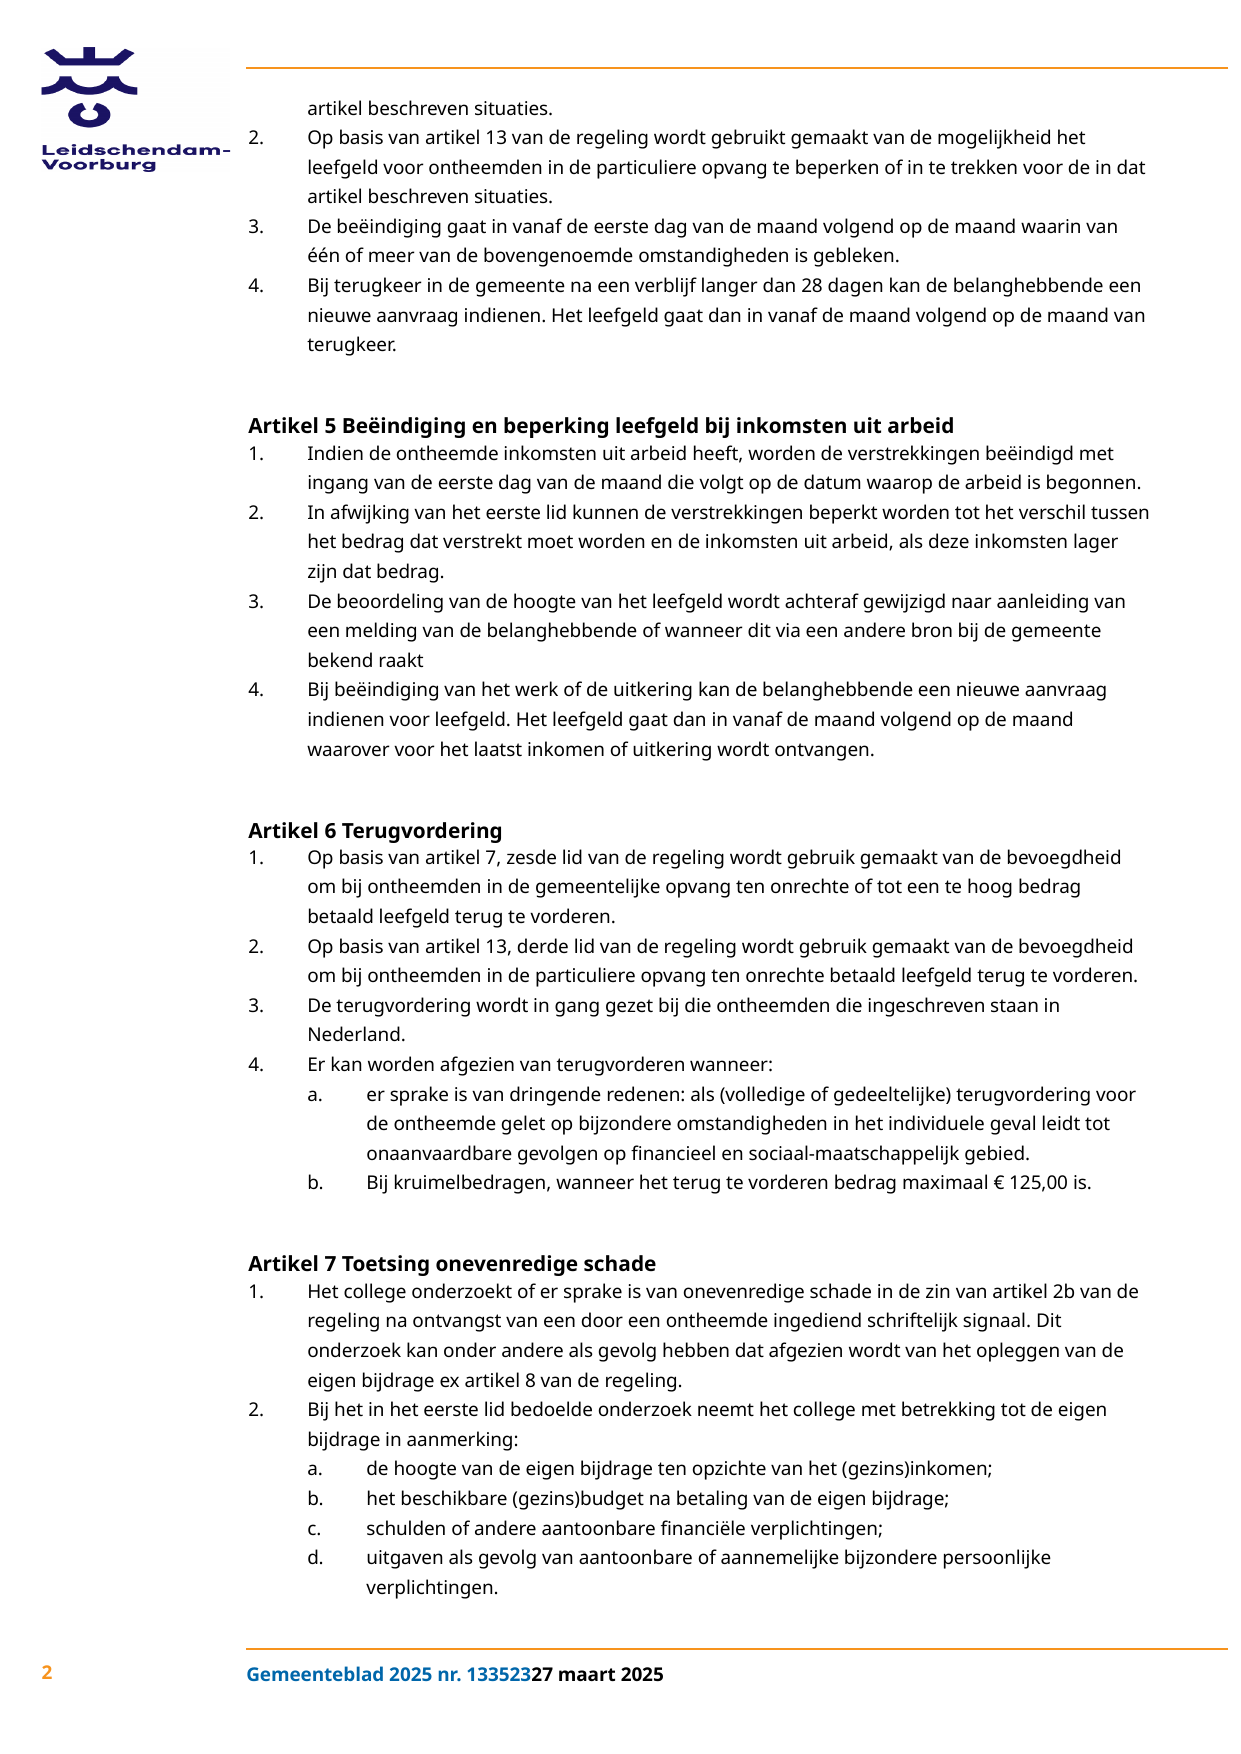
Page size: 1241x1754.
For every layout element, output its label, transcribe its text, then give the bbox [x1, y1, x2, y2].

list Bij beëindiging van het werk of de uitkering kan de belanghebbende een nieuwe aanvraag indienen voor leefgeld. Het leefgeld gaat dan in vanaf de maand volgend op de maand waarover voor het laatst inkomen of uitkering wordt ontvangen. [248, 677, 1152, 761]
list Er kan worden afgezien van terugvorderen wanneer: [248, 1051, 1152, 1077]
list Het college onderzoekt of er sprake is van onevenredige schade in de zin van artikel 2b van de regeling na ontvangst van een door een ontheemde ingediend schriftelijk signaal. Dit onderzoek kan onder andere als gevolg hebben dat afgezien wordt van het opleggen van de eigen bijdrage ex artikel 8 van de regeling. [248, 1278, 1152, 1392]
list In afwijking van het eerste lid kunnen de verstrekkingen beperkt worden tot het verschil tussen het bedrag dat verstrekt moet worden en de inkomsten uit arbeid, als deze inkomsten lager zijn dat bedrag. [248, 499, 1152, 584]
list De beëindiging gaat in vanaf de eerste dag van de maand volgend op de maand waarin van één of meer van de bovengenoemde omstandigheden is gebleken. [248, 213, 1152, 268]
list De beoordeling van de hoogte van het leefgeld wordt achteraf gewijzigd naar aanleiding van een melding van de belanghebbende of wanneer dit via een andere bron bij de gemeente bekend raakt [248, 588, 1152, 673]
list artikel beschreven situaties. [248, 95, 1152, 121]
list Indien de ontheemde inkomsten uit arbeid heeft, worden de verstrekkingen beëindigd met ingang van de eerste dag van de maand die volgt op de datum waarop de arbeid is begonnen. [248, 440, 1152, 495]
list Bij terugkeer in de gemeente na een verblijf langer dan 28 dagen kan de belanghebbende een nieuwe aanvraag indienen. Het leefgeld gaat dan in vanaf de maand volgend op de maand van terugkeer. [248, 272, 1152, 357]
list er sprake is van dringende redenen: als (volledige of gedeeltelijke) terugvordering voor de ontheemde gelet op bijzondere omstandigheden in het individuele geval leidt tot onaanvaardbare gevolgen op financieel en sociaal-maatschappelijk gebied. [307, 1081, 1152, 1166]
text Artikel 7 Toetsing onevenredige schade [248, 1249, 1152, 1278]
list uitgaven als gevolg van aantoonbare of aannemelijke bijzondere persoonlijke verplichtingen. [307, 1544, 1152, 1599]
list Op basis van artikel 13 van de regeling wordt gebruikt gemaakt van de mogelijkheid het leefgeld voor ontheemden in de particuliere opvang te beperken of in te trekken voor de in dat artikel beschreven situaties. [248, 124, 1152, 209]
text Artikel 6 Terugvordering [248, 816, 1152, 844]
list Bij het in het eerste lid bedoelde onderzoek neemt het college met betrekking tot de eigen bijdrage in aanmerking: [248, 1396, 1152, 1452]
list Bij kruimelbedragen, wanneer het terug te vorderen bedrag maximaal € 125,00 is. [307, 1169, 1152, 1195]
list het beschikbare (gezins)budget na betaling van de eigen bijdrage; [307, 1485, 1152, 1511]
list Op basis van artikel 7, zesde lid van de regeling wordt gebruik gemaakt van de bevoegdheid om bij ontheemden in de gemeentelijke opvang ten onrechte of tot een te hoog bedrag betaald leefgeld terug te vorderen. [248, 844, 1152, 929]
list De terugvordering wordt in gang gezet bij die ontheemden die ingeschreven staan in Nederland. [248, 992, 1152, 1047]
list de hoogte van de eigen bijdrage ten opzichte van het (gezins)inkomen; [307, 1456, 1152, 1481]
list Op basis van artikel 13, derde lid van de regeling wordt gebruik gemaakt van de bevoegdheid om bij ontheemden in de particuliere opvang ten onrechte betaald leefgeld terug te vorderen. [248, 933, 1152, 988]
text Artikel 5 Beëindiging en beperking leefgeld bij inkomsten uit arbeid [248, 411, 1152, 440]
list schulden of andere aantoonbare financiële verplichtingen; [307, 1515, 1152, 1540]
picture [41, 47, 231, 172]
